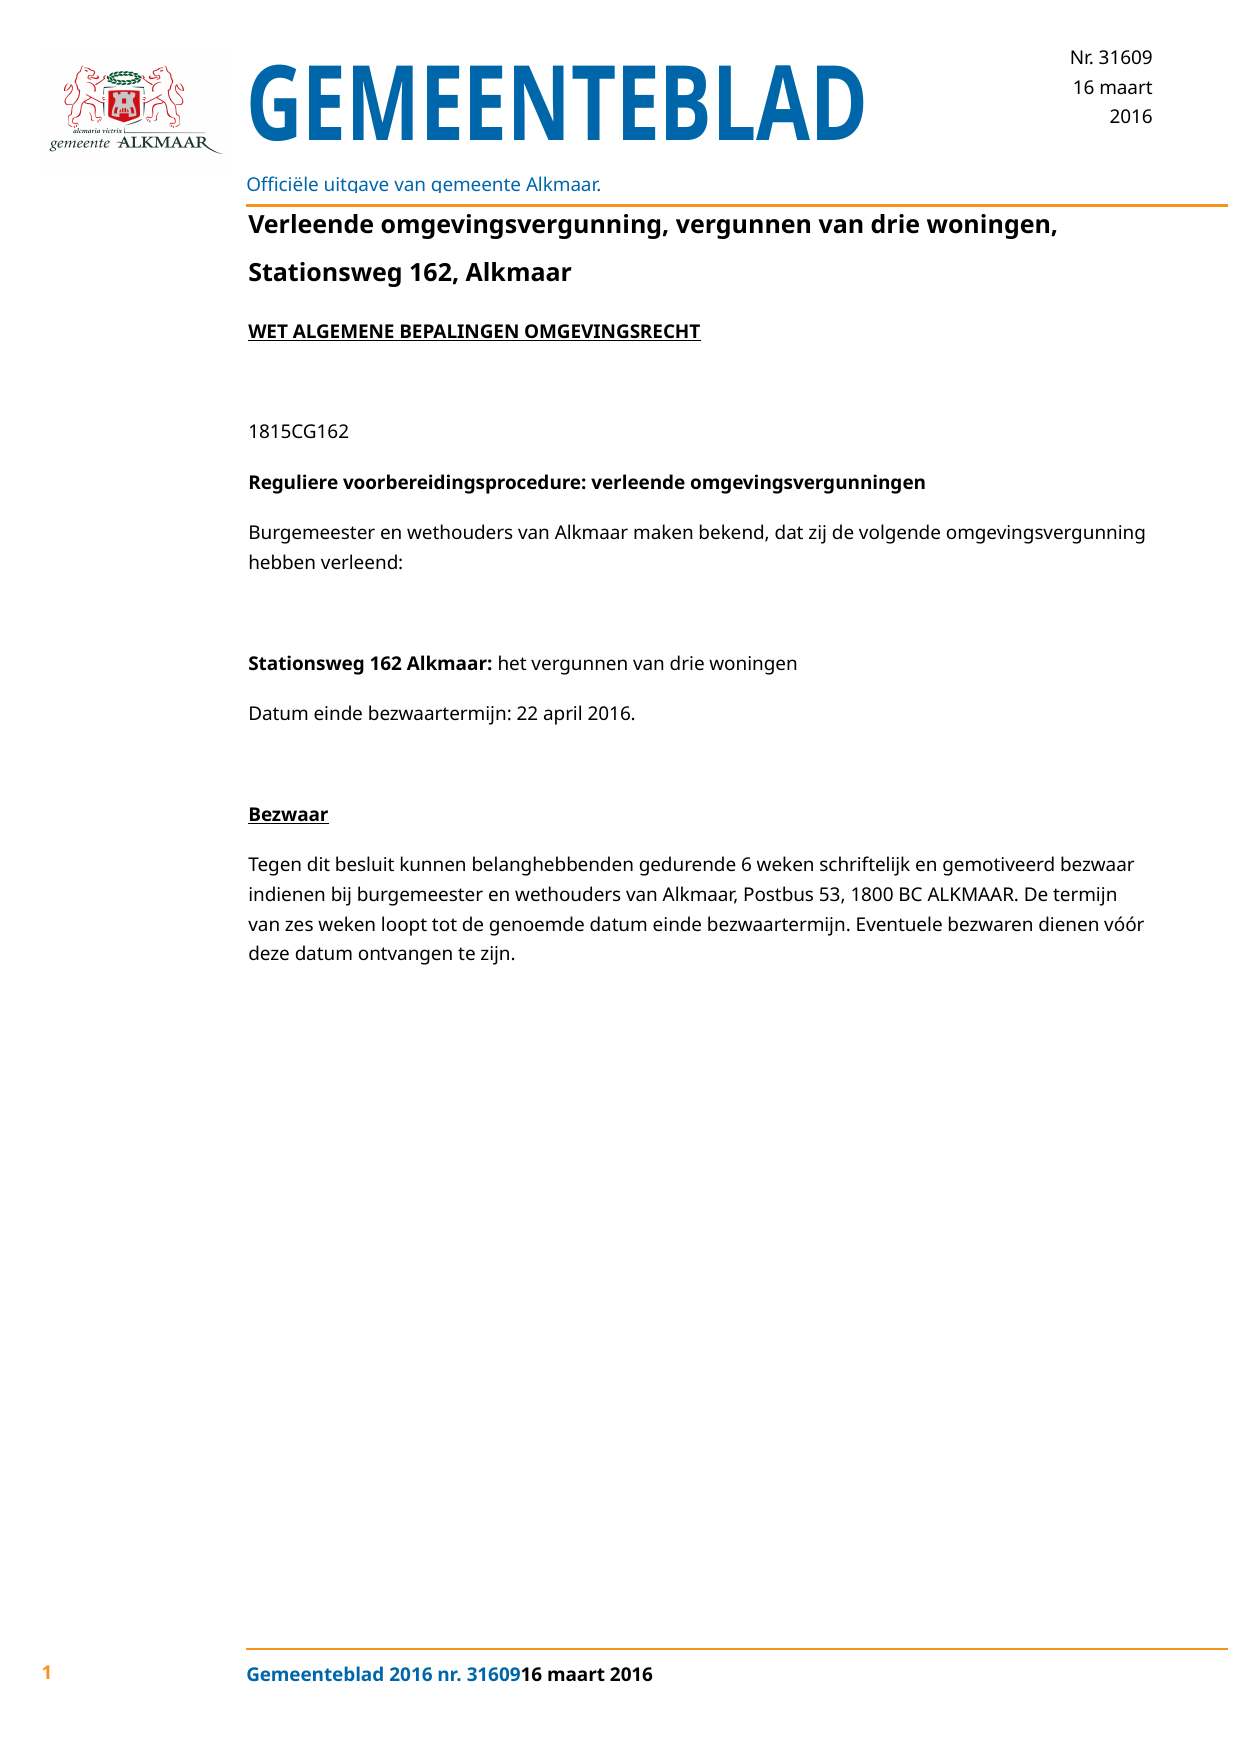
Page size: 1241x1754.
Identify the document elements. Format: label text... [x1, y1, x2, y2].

text Datum einde bezwaartermijn: 22 april 2016. [248, 700, 1152, 726]
text Burgemeester en wethouders van Alkmaar maken bekend, dat zij de volgende omgevingsvergunning hebben verleend: [248, 519, 1152, 575]
text Reguliere voorbereidingsprocedure: verleende omgevingsvergunningen [248, 469, 1152, 495]
text Tegen dit besluit kunnen belanghebbenden gedurende 6 weken schriftelijk en gemotiveerd bezwaar indienen bij burgemeester en wethouders van Alkmaar, Postbus 53, 1800 BC ALKMAAR. De termijn van zes weken loopt tot de genoemde datum einde bezwaartermijn. Eventuele bezwaren dienen vóór deze datum ontvangen te zijn. [248, 852, 1152, 966]
text Stationsweg 162 Alkmaar: het vergunnen van drie woningen [248, 650, 1152, 676]
text 1815CG162 [248, 419, 1152, 444]
picture [41, 47, 231, 172]
text Bezwaar [248, 801, 1152, 827]
text WET ALGEMENE BEPALINGEN OMGEVINGSRECHT [248, 318, 1152, 344]
text Verleende omgevingsvergunning, vergunnen van drie woningen, Stationsweg 162, Alkmaar [248, 207, 1152, 288]
